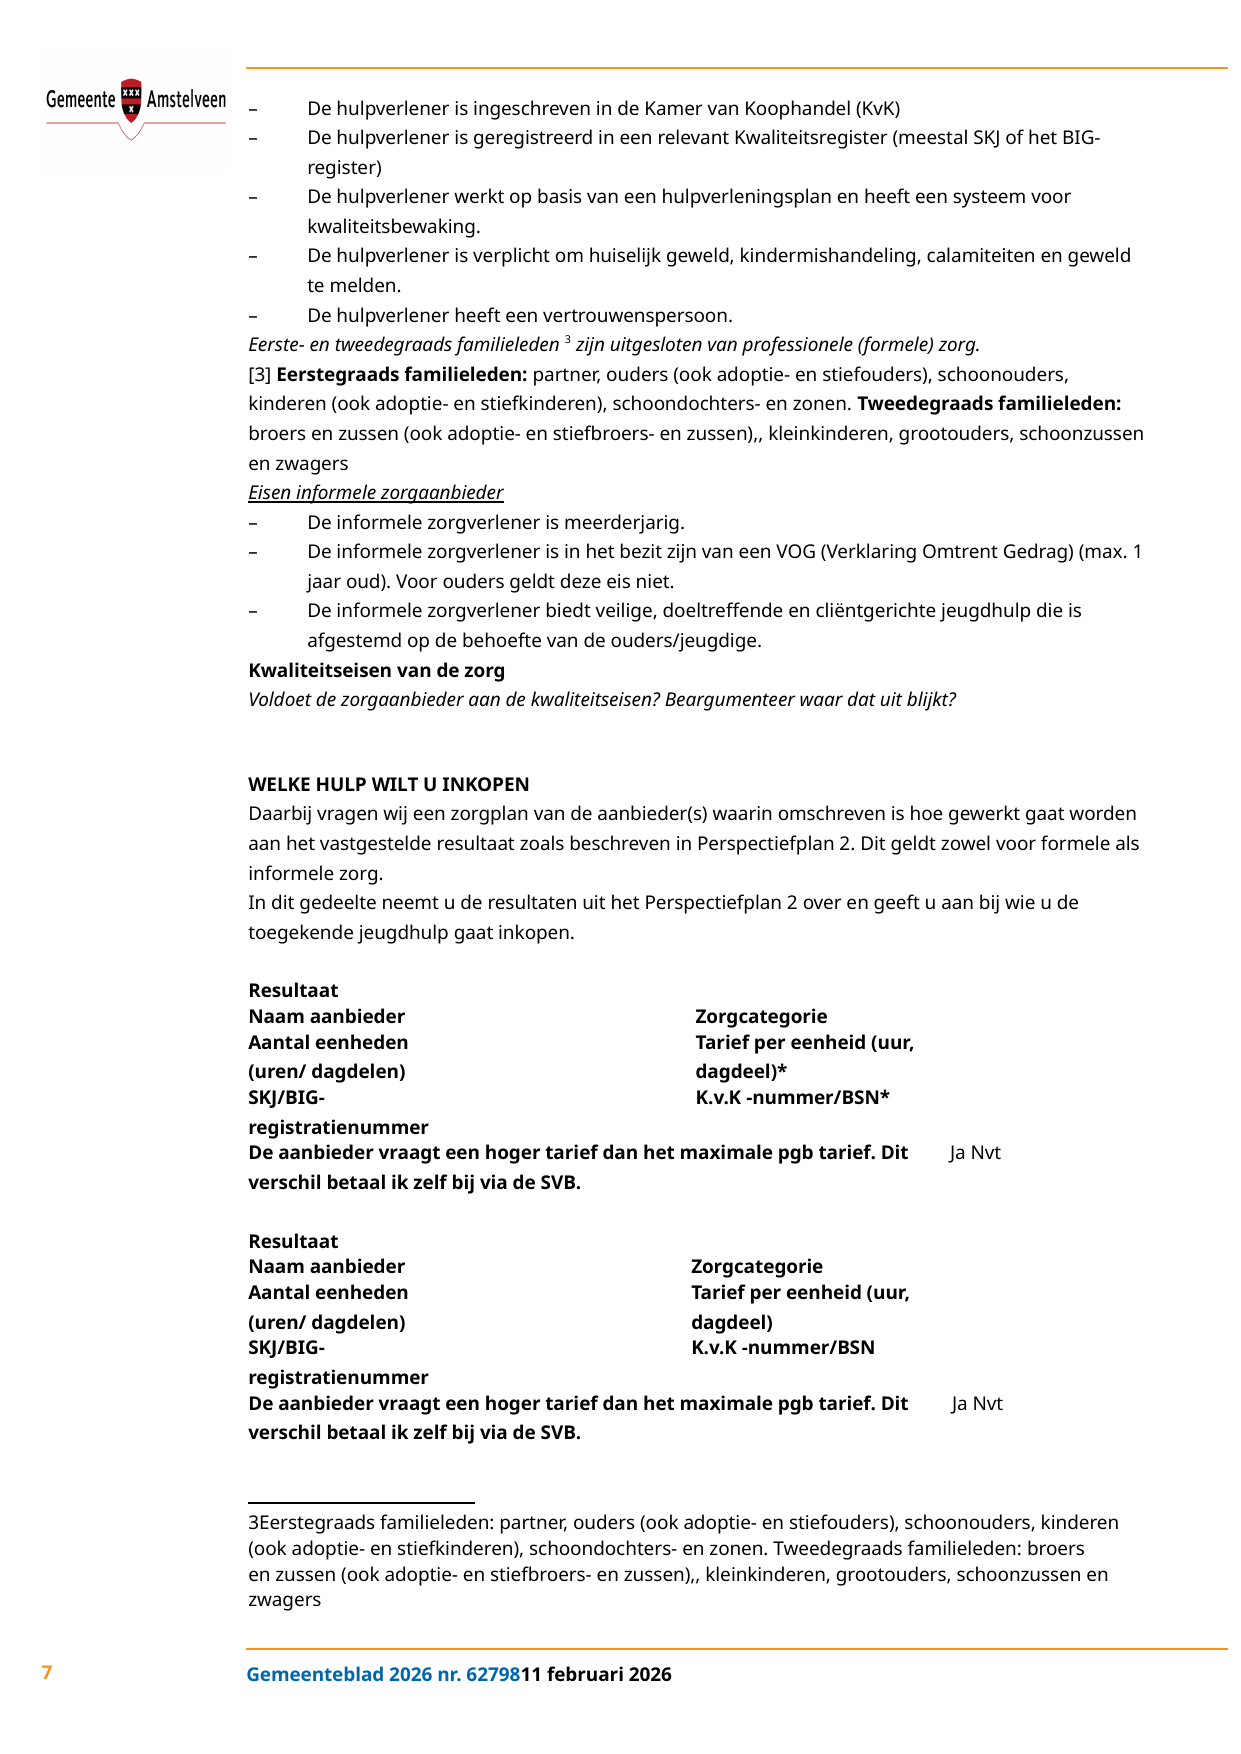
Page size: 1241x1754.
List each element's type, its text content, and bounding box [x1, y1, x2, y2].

table_header Resultaat [248, 978, 467, 1003]
table_header [467, 978, 1152, 1003]
picture [41, 47, 231, 172]
table_cell [950, 1003, 1152, 1029]
table_cell Naam aanbieder [248, 1254, 465, 1279]
table_cell K.v.K -nummer/BSN [691, 1335, 952, 1390]
text Eisen informele zorgaanbieder [248, 479, 1152, 505]
table_cell [952, 1335, 1152, 1390]
list De informele zorgverlener is in het bezit zijn van een VOG (Verklaring Omtrent Gedrag) (max. 1 jaar oud). Voor ouders geldt deze eis niet. [248, 538, 1152, 594]
table_cell [950, 1029, 1152, 1084]
table_cell Aantal eenheden (uren/ dagdelen) [248, 1279, 465, 1334]
table_header [465, 1228, 1152, 1253]
table_header Kwaliteitseisen van de zorg Voldoet de zorgaanbieder aan de kwaliteitseisen? Beargumenteer waar dat uit blijkt? [248, 657, 1152, 712]
table_cell Zorgcategorie [695, 1003, 950, 1029]
text [3] Eerstegraads familieleden: partner, ouders (ook adoptie- en stiefouders), schoonouders, kinderen (ook adoptie- en stiefkinderen), schoondochters- en zonen. Tweedegraads familieleden: broers en zussen (ook adoptie- en stiefbroers- en zussen),, kleinkinderen, grootouders, schoonzussen en zwagers [248, 361, 1152, 476]
table_cell [467, 1084, 695, 1139]
table_cell Ja Nvt [952, 1390, 1152, 1445]
list De informele zorgverlener biedt veilige, doeltreffende en cliëntgerichte jeugdhulp die is afgestemd op de behoefte van de ouders/jeugdige. [248, 598, 1152, 653]
text Eerste- en tweedegraads familieleden zijn uitgesloten van professionele (formele) zorg. [248, 331, 1152, 357]
table_cell [465, 1254, 691, 1279]
table_cell [467, 1003, 695, 1029]
table_cell Ja Nvt [950, 1140, 1152, 1195]
list De informele zorgverlener is meerderjarig. [248, 509, 1152, 535]
table_header Resultaat [248, 1228, 465, 1253]
table_cell [950, 1084, 1152, 1139]
list De hulpverlener is geregistreerd in een relevant Kwaliteitsregister (meestal SKJ of het BIG-register) [248, 124, 1152, 180]
table_cell SKJ/BIG-registratienummer [248, 1335, 465, 1390]
table_cell [248, 712, 1152, 738]
table_header WELKE HULP WILT U INKOPEN Daarbij vragen wij een zorgplan van de aanbieder(s) waarin omschreven is hoe gewerkt gaat worden aan het vastgestelde resultaat zoals beschreven in Perspectiefplan 2. Dit geldt zowel voor formele als informele zorg. In dit gedeelte neemt u de resultaten uit het Perspectiefplan 2 over en geeft u aan bij wie u de toegekende jeugdhulp gaat inkopen. [248, 771, 1152, 944]
table_cell [952, 1254, 1152, 1279]
table_cell SKJ/BIG-registratienummer [248, 1084, 467, 1139]
list De hulpverlener is verplicht om huiselijk geweld, kindermishandeling, calamiteiten en geweld te melden. [248, 243, 1152, 298]
table_cell Naam aanbieder [248, 1003, 467, 1029]
text Eerstegraads familieleden: partner, ouders (ook adoptie- en stiefouders), schoonouders, kinderen (ook adoptie- en stiefkinderen), schoondochters- en zonen. Tweedegraads familieleden: broers en zussen (ook adoptie- en stiefbroers- en zussen),, kleinkinderen, grootouders, schoonzussen en zwagers [248, 1509, 1152, 1612]
table_cell [465, 1335, 691, 1390]
table_cell De aanbieder vraagt een hoger tarief dan het maximale pgb tarief. Dit verschil betaal ik zelf bij via de SVB. [248, 1140, 950, 1195]
list De hulpverlener is ingeschreven in de Kamer van Koophandel (KvK) [248, 95, 1152, 121]
table_cell Aantal eenheden (uren/ dagdelen) [248, 1029, 467, 1084]
table_cell K.v.K -nummer/BSN* [695, 1084, 950, 1139]
table_cell [952, 1279, 1152, 1334]
table_cell [467, 1029, 695, 1084]
list De hulpverlener werkt op basis van een hulpverleningsplan en heeft een systeem voor kwaliteitsbewaking. [248, 183, 1152, 239]
table_cell Tarief per eenheid (uur, dagdeel) [691, 1279, 952, 1334]
table_cell De aanbieder vraagt een hoger tarief dan het maximale pgb tarief. Dit verschil betaal ik zelf bij via de SVB. [248, 1390, 952, 1445]
list De hulpverlener heeft een vertrouwenspersoon. [248, 302, 1152, 328]
table_cell Tarief per eenheid (uur, dagdeel)* [695, 1029, 950, 1084]
table_cell Zorgcategorie [691, 1254, 952, 1279]
table_cell [465, 1279, 691, 1334]
